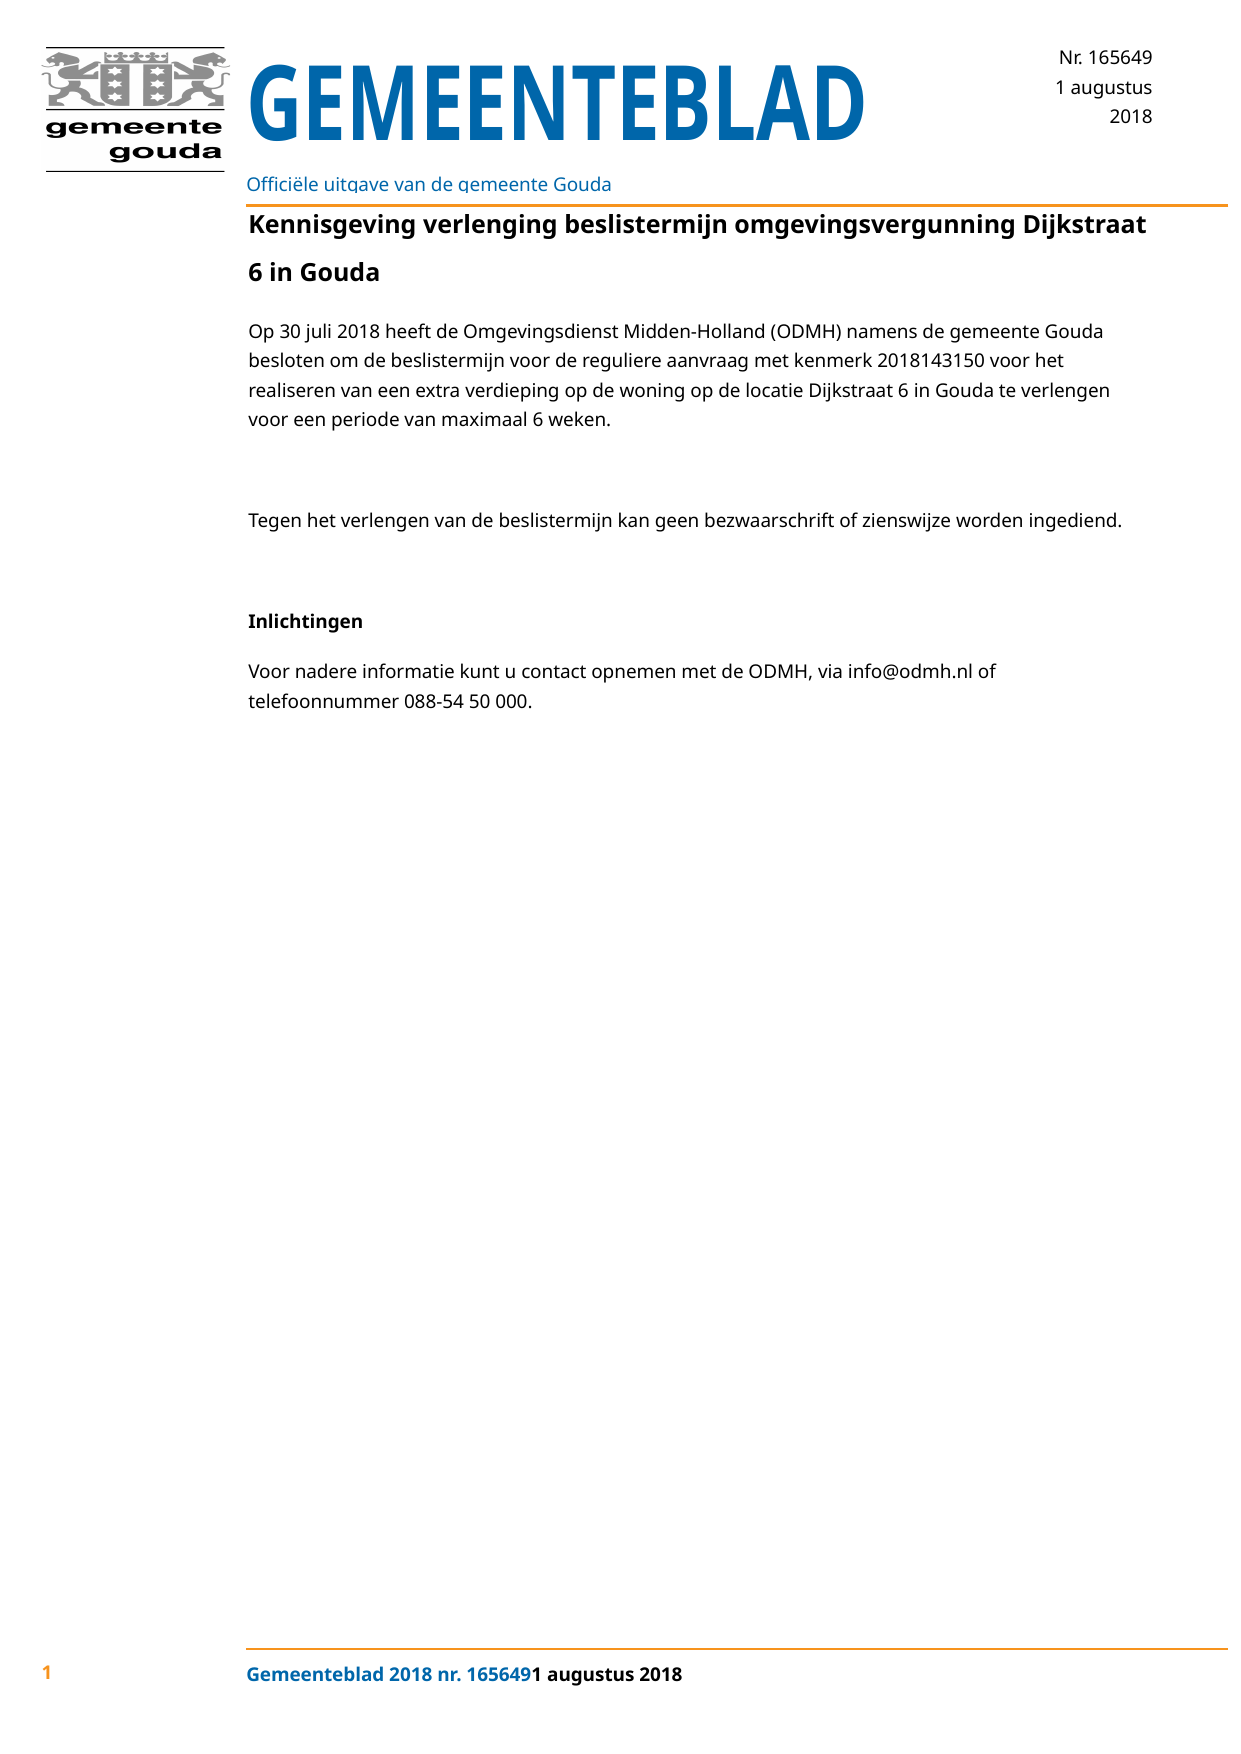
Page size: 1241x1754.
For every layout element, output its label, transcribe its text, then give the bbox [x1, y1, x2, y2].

text Kennisgeving verlenging beslistermijn omgevingsvergunning Dijkstraat 6 in Gouda [248, 207, 1152, 288]
text Op 30 juli 2018 heeft de Omgevingsdienst Midden-Holland (ODMH) namens de gemeente Gouda besloten om de beslistermijn voor de reguliere aanvraag met kenmerk 2018143150 voor het realiseren van een extra verdieping op de woning op de locatie Dijkstraat 6 in Gouda te verlengen voor een periode van maximaal 6 weken. [248, 318, 1152, 432]
text Inlichtingen [248, 608, 1152, 634]
text Tegen het verlengen van de beslistermijn kan geen bezwaarschrift of zienswijze worden ingediend. [248, 507, 1152, 533]
picture [41, 47, 231, 172]
text Voor nadere informatie kunt u contact opnemen met de ODMH, via info@odmh.nl of telefoonnummer 088-54 50 000. [248, 659, 1152, 714]
